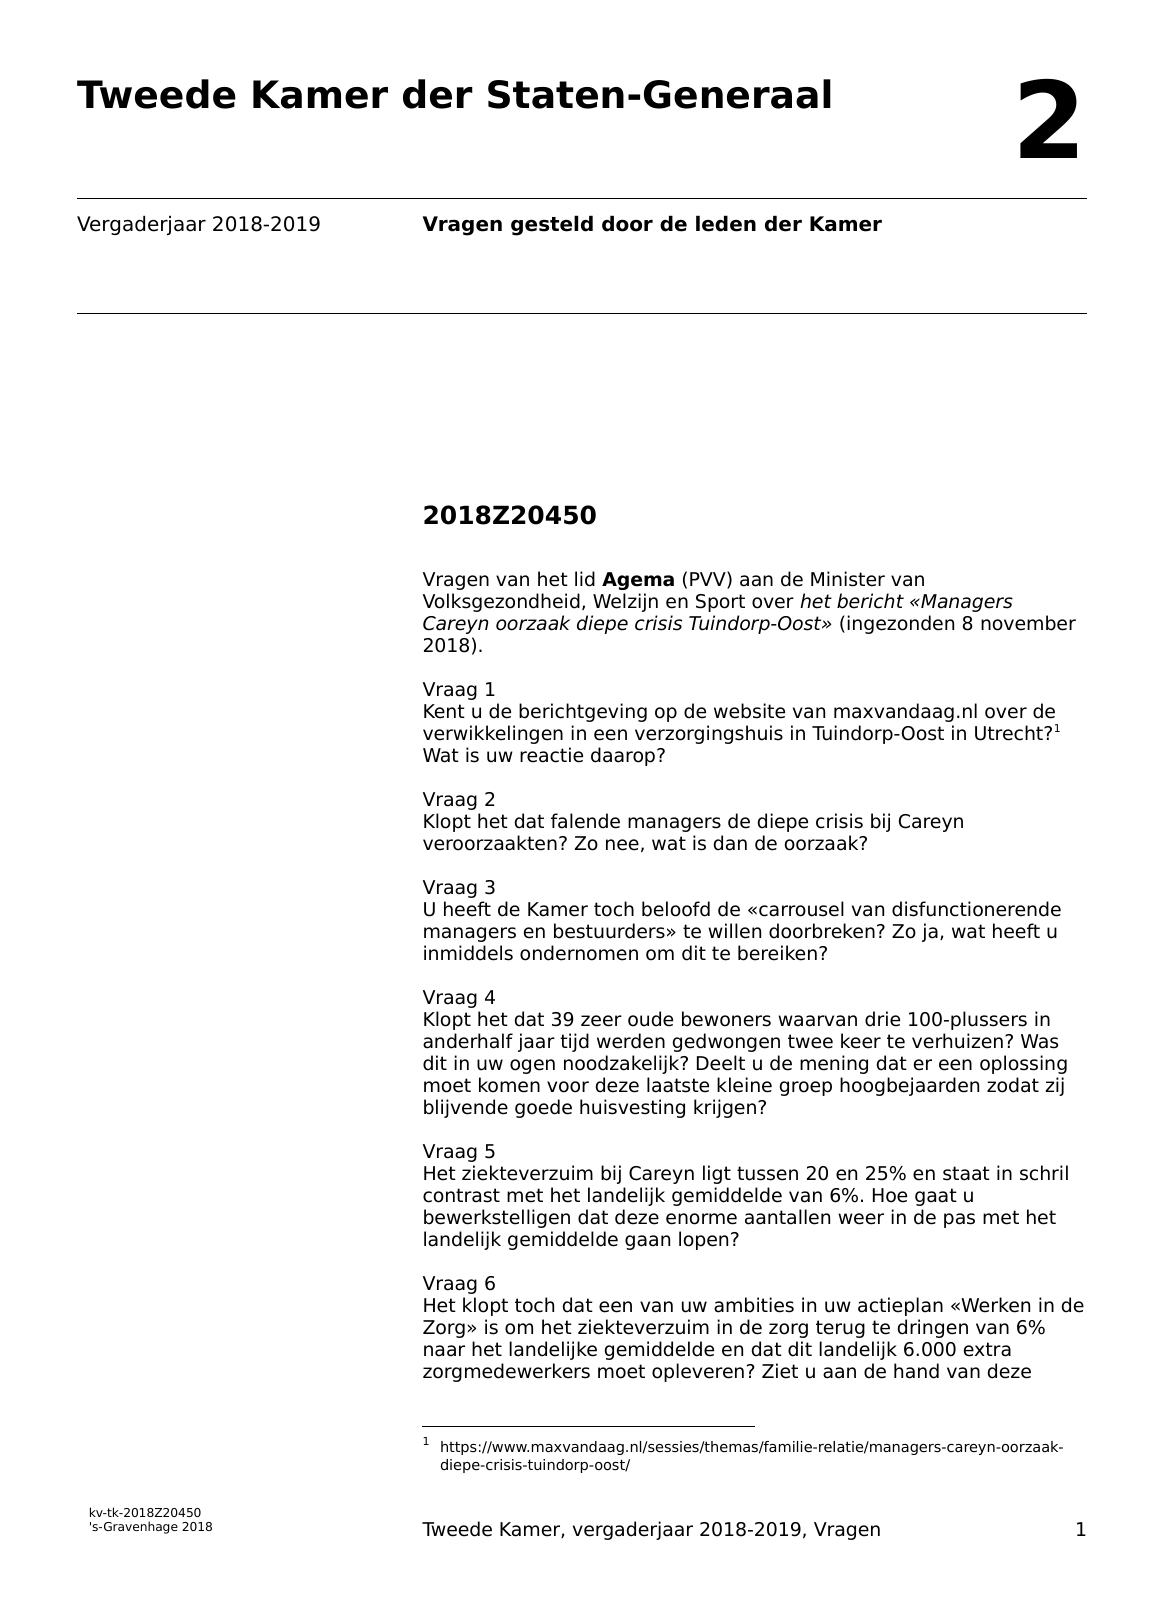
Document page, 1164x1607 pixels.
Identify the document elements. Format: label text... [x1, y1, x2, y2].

table_cell Vragen gesteld door de leden der Kamer [422, 199, 1087, 313]
text U heeft de Kamer toch beloofd de «carrousel van disfunctionerende managers en bestuurders» te willen doorbreken? Zo ja, wat heeft u inmiddels ondernomen om dit te bereiken? [422, 899, 1087, 965]
text Vragen van het lid Agema (PVV) aan de Minister van Volksgezondheid, Welzijn en Sport over het bericht «Managers Careyn oorzaak diepe crisis Tuindorp-Oost» (ingezonden 8 november 2018). [422, 569, 1087, 657]
text Vraag 2 [422, 789, 1087, 811]
table_header Tweede Kamer der Staten-Generaal [77, 59, 886, 198]
text Het ziekteverzuim bij Careyn ligt tussen 20 en 25% en staat in schril contrast met het landelijk gemiddelde van 6%. Hoe gaat u bewerkstelligen dat deze enorme aantallen weer in de pas met het landelijk gemiddelde gaan lopen? [422, 1163, 1087, 1251]
text Vraag 3 [422, 877, 1087, 899]
text https://www.maxvandaag.nl/sessies/themas/familie-relatie/managers-careyn-oorzaak-diepe-crisis-tuindorp-oost/ [422, 1435, 1087, 1474]
table_header 2 [886, 59, 1087, 198]
table_cell Vergaderjaar 2018-2019 [77, 199, 422, 313]
text Vraag 5 [422, 1141, 1087, 1163]
text Vraag 1 [422, 679, 1087, 701]
text Vraag 6 [422, 1273, 1087, 1295]
text 's-Gravenhage 2018 [88, 1520, 323, 1534]
text Klopt het dat 39 zeer oude bewoners waarvan drie 100-plussers in anderhalf jaar tijd werden gedwongen twee keer te verhuizen? Was dit in uw ogen noodzakelijk? Deelt u de mening dat er een oplossing moet komen voor deze laatste kleine groep hoogbejaarden zodat zij blijvende goede huisvesting krijgen? [422, 1009, 1087, 1119]
text Vraag 4 [422, 987, 1087, 1009]
text Klopt het dat falende managers de diepe crisis bij Careyn veroorzaakten? Zo nee, wat is dan de oorzaak? [422, 811, 1087, 855]
text kv-tk-2018Z20450 [88, 1506, 323, 1520]
text Het klopt toch dat een van uw ambities in uw actieplan «Werken in de Zorg» is om het ziekteverzuim in de zorg terug te dringen van 6% naar het landelijke gemiddelde en dat dit landelijk 6.000 extra zorgmedewerkers moet opleveren? Ziet u aan de hand van deze [422, 1295, 1087, 1383]
text 2018Z20450 [422, 501, 1087, 531]
text Kent u de berichtgeving op de website van maxvandaag.nl over de verwikkelingen in een verzorgingshuis in Tuindorp-Oost in Utrecht? Wat is uw reactie daarop? [422, 701, 1087, 767]
